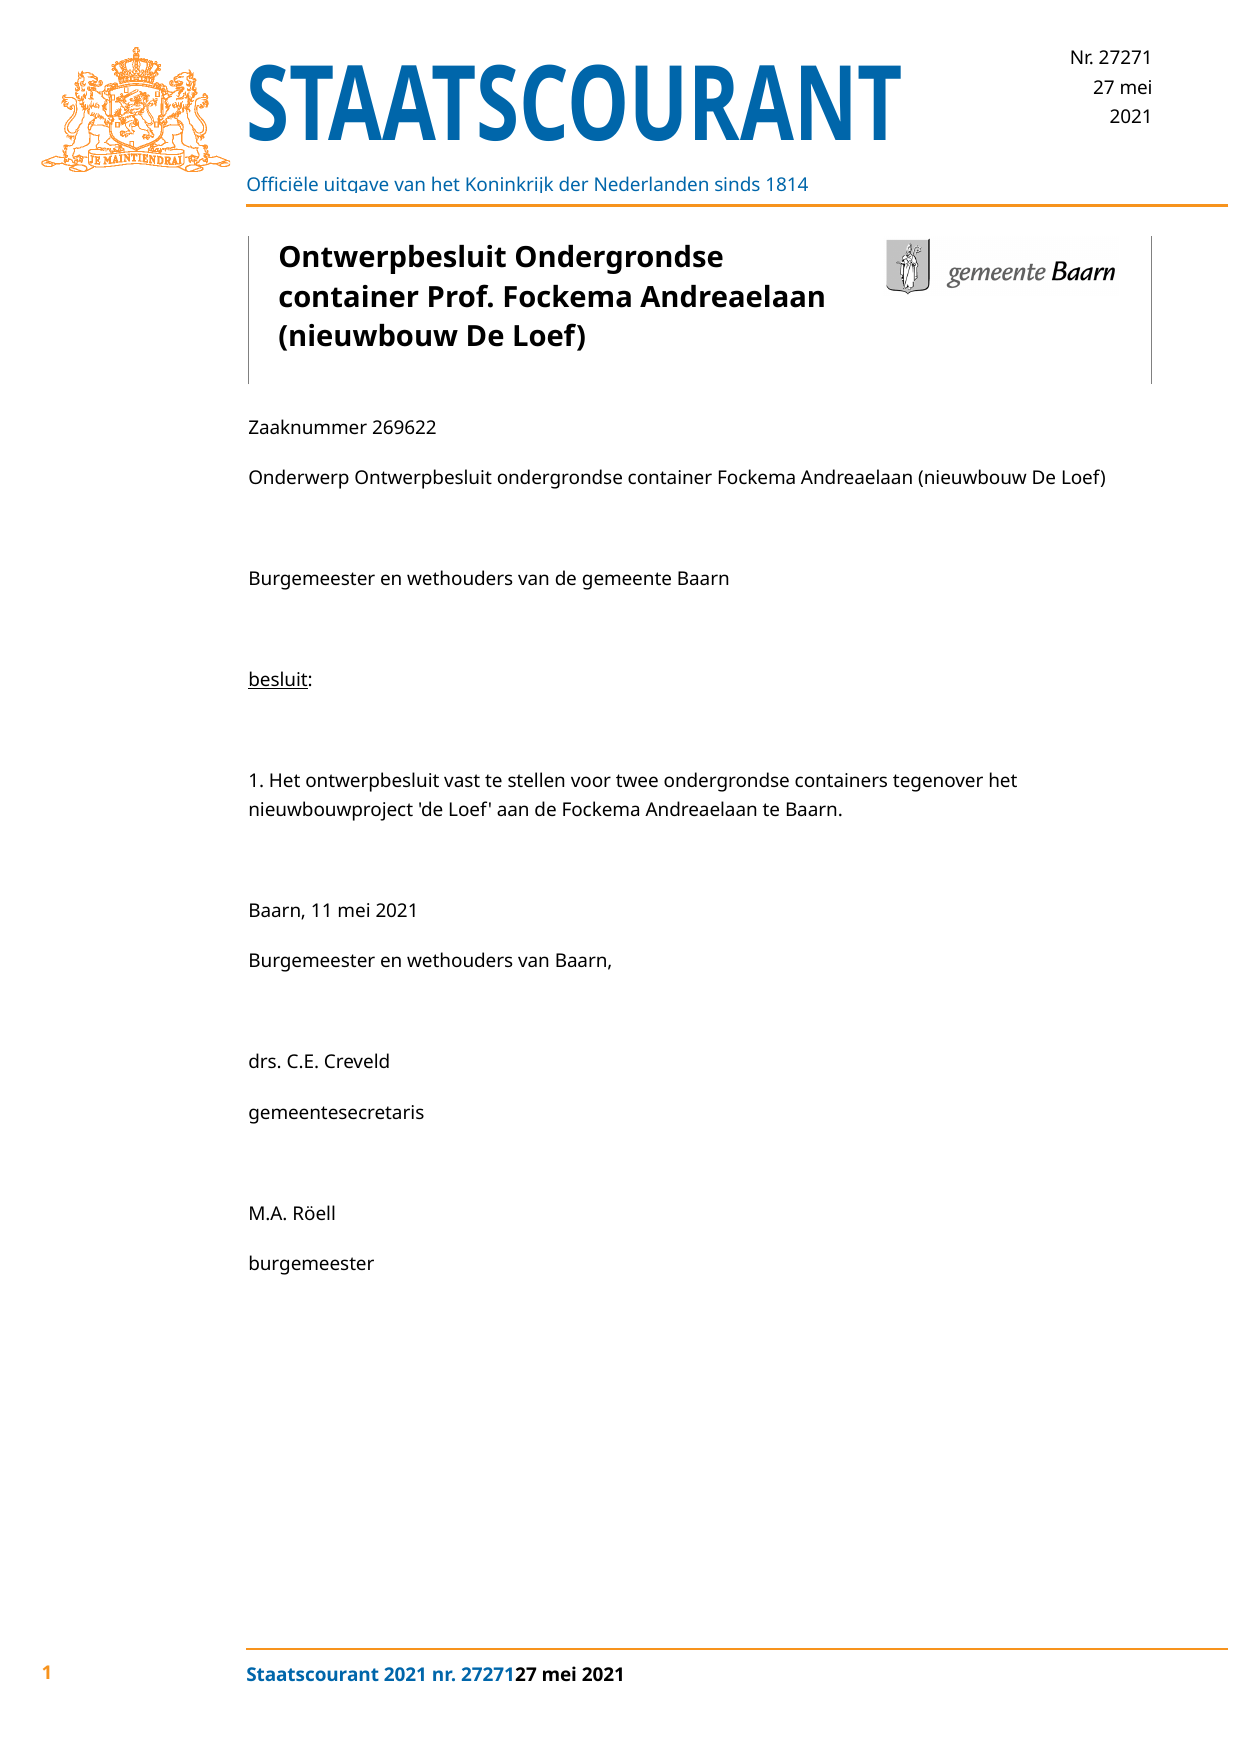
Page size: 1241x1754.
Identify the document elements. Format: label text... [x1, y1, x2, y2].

text Burgemeester en wethouders van Baarn, [248, 948, 1152, 973]
picture [882, 236, 1119, 296]
text 1. Het ontwerpbesluit vast te stellen voor twee ondergrondse containers tegenover het nieuwbouwproject 'de Loef' aan de Fockema Andreaelaan te Baarn. [248, 767, 1152, 822]
text Baarn, 11 mei 2021 [248, 897, 1152, 923]
text besluit: [248, 666, 1152, 692]
table_header Ontwerpbesluit Ondergrondse container Prof. Fockema Andreaelaan (nieuwbouw De Loef) [249, 236, 850, 384]
text burgemeester [248, 1250, 1152, 1276]
text Zaaknummer 269622 [248, 414, 1152, 440]
text Burgemeester en wethouders van de gemeente Baarn [248, 565, 1152, 591]
text Onderwerp Ontwerpbesluit ondergrondse container Fockema Andreaelaan (nieuwbouw De Loef) [248, 464, 1152, 490]
text drs. C.E. Creveld [248, 1048, 1152, 1074]
text gemeentesecretaris [248, 1099, 1152, 1125]
text M.A. Röell [248, 1200, 1152, 1226]
table_header [850, 236, 1151, 384]
picture [41, 47, 231, 172]
